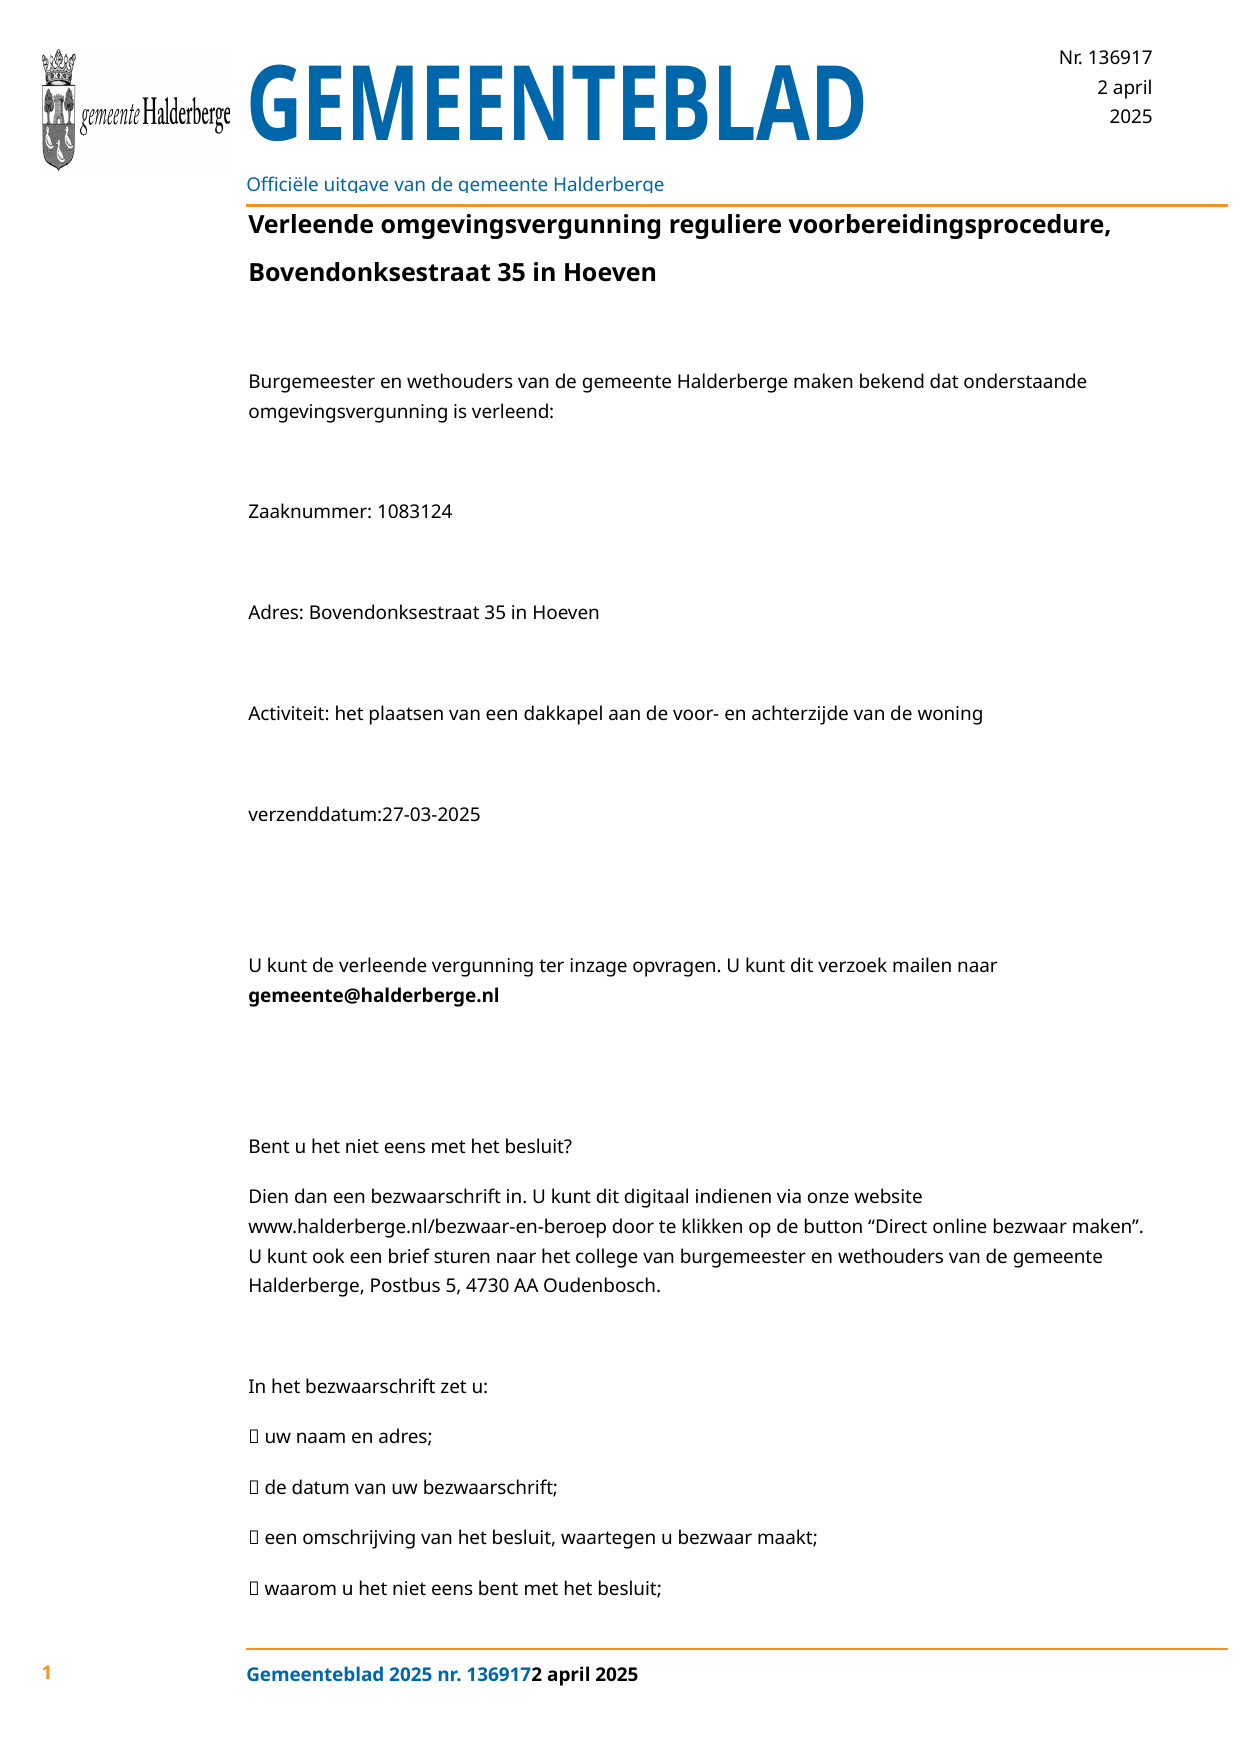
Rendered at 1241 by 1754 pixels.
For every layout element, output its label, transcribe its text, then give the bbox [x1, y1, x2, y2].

text Verleende omgevingsvergunning reguliere voorbereidingsprocedure, Bovendonksestraat 35 in Hoeven [248, 207, 1152, 288]
text U kunt de verleende vergunning ter inzage opvragen. U kunt dit verzoek mailen naar gemeente@halderberge.nl [248, 952, 1152, 1008]
text  uw naam en adres; [248, 1424, 1152, 1449]
text Burgemeester en wethouders van de gemeente Halderberge maken bekend dat onderstaande omgevingsvergunning is verleend: [248, 368, 1152, 424]
picture [41, 47, 231, 172]
text  de datum van uw bezwaarschrift; [248, 1474, 1152, 1500]
text  een omschrijving van het besluit, waartegen u bezwaar maakt; [248, 1524, 1152, 1550]
text Adres: Bovendonksestraat 35 in Hoeven [248, 599, 1152, 625]
text  waarom u het niet eens bent met het besluit; [248, 1575, 1152, 1601]
text Bent u het niet eens met het besluit? [248, 1133, 1152, 1159]
text Activiteit: het plaatsen van een dakkapel aan de voor- en achterzijde van de woning [248, 700, 1152, 726]
text verzenddatum:27-03-2025 [248, 801, 1152, 827]
text In het bezwaarschrift zet u: [248, 1373, 1152, 1399]
text Dien dan een bezwaarschrift in. U kunt dit digitaal indienen via onze website www.halderberge.nl/bezwaar-en-beroep door te klikken op de button “Direct online bezwaar maken”. U kunt ook een brief sturen naar het college van burgemeester en wethouders van de gemeente Halderberge, Postbus 5, 4730 AA Oudenbosch. [248, 1184, 1152, 1298]
text Zaaknummer: 1083124 [248, 499, 1152, 524]
